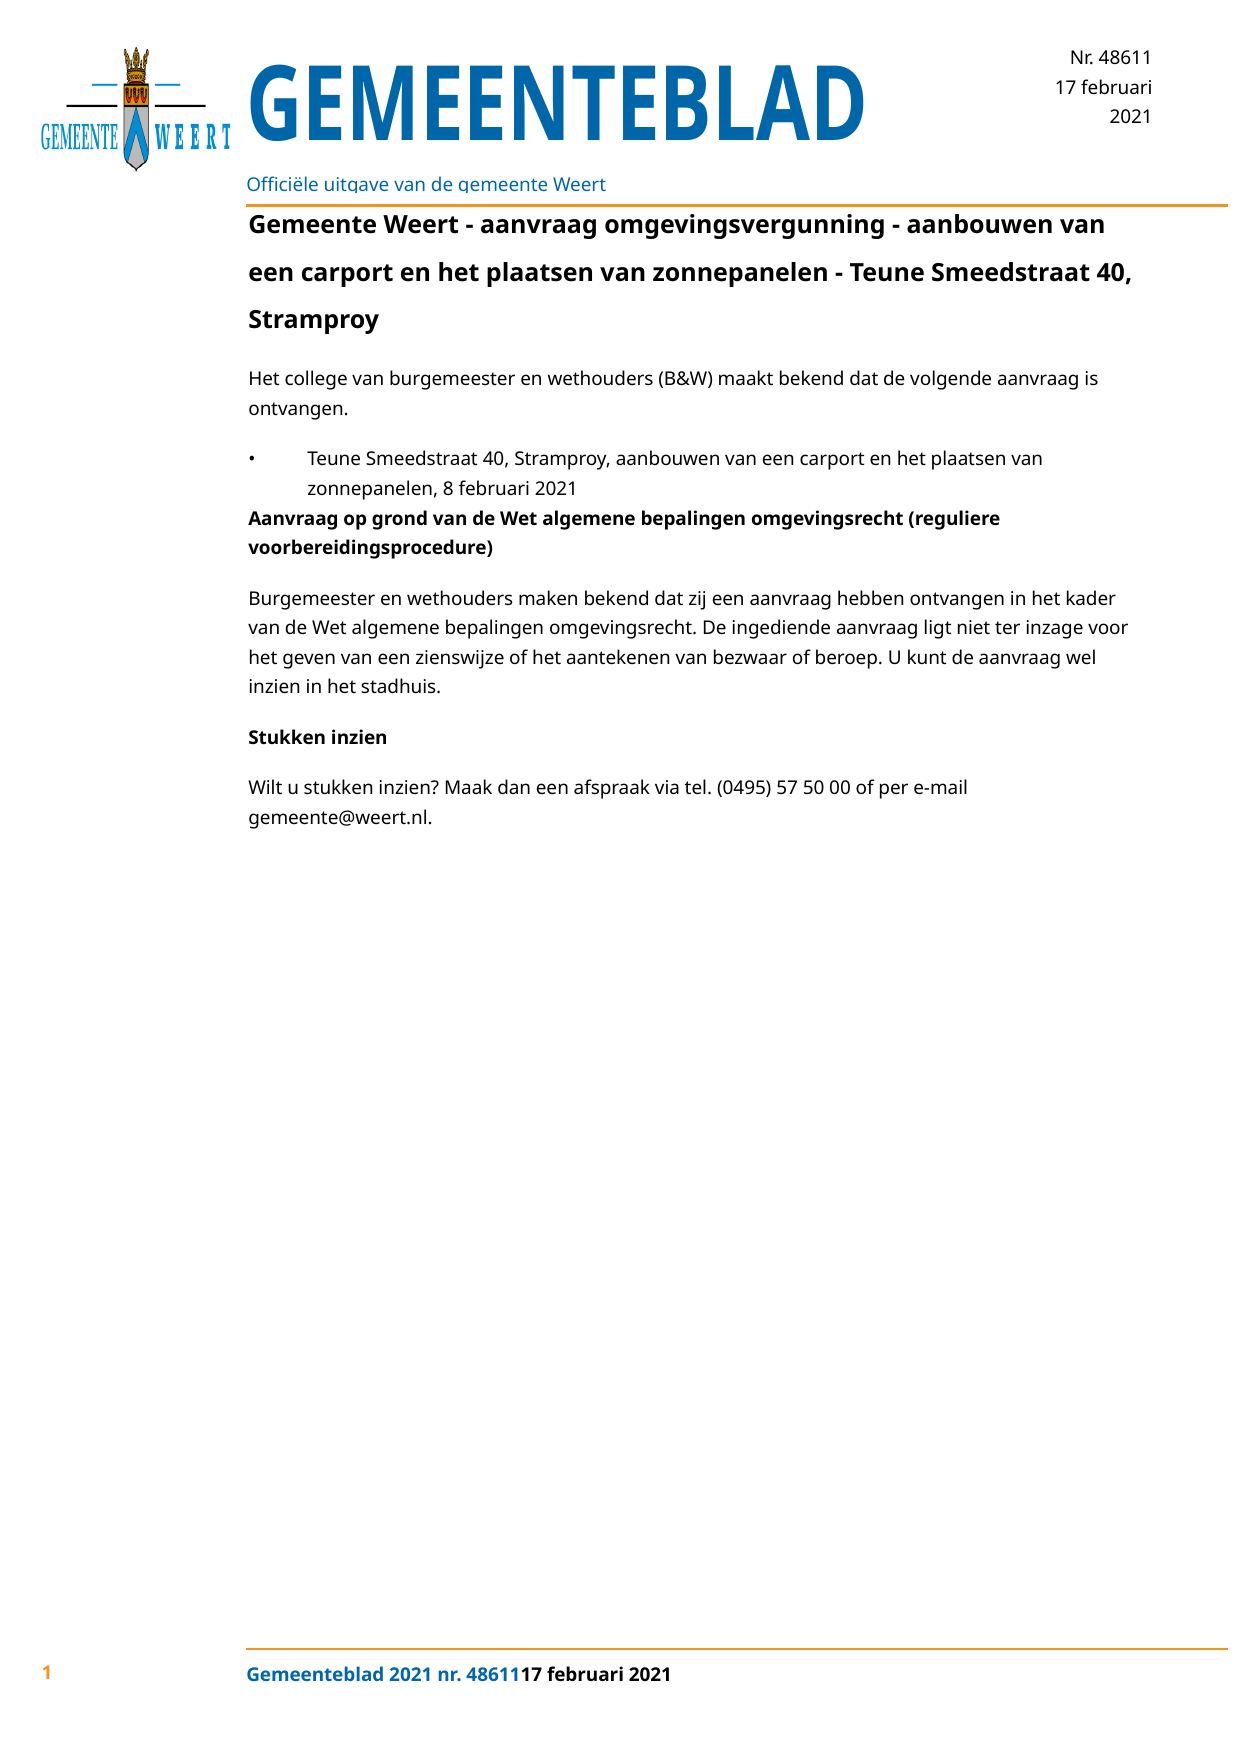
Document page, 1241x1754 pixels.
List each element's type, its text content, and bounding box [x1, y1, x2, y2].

text Gemeente Weert - aanvraag omgevingsvergunning - aanbouwen van een carport en het plaatsen van zonnepanelen - Teune Smeedstraat 40, Stramproy [248, 207, 1152, 336]
picture [41, 47, 231, 172]
text Aanvraag op grond van de Wet algemene bepalingen omgevingsrecht (reguliere voorbereidingsprocedure) [248, 505, 1152, 560]
text Stukken inzien [248, 724, 1152, 749]
text Burgemeester en wethouders maken bekend dat zij een aanvraag hebben ontvangen in het kader van de Wet algemene bepalingen omgevingsrecht. De ingediende aanvraag ligt niet ter inzage voor het geven van een zienswijze of het aantekenen van bezwaar of beroep. U kunt de aanvraag wel inzien in het stadhuis. [248, 585, 1152, 699]
text Het college van burgemeester en wethouders (B&W) maakt bekend dat de volgende aanvraag is ontvangen. [248, 366, 1152, 421]
list Teune Smeedstraat 40, Stramproy, aanbouwen van een carport en het plaatsen van zonnepanelen, 8 februari 2021 [248, 446, 1152, 501]
text Wilt u stukken inzien? Maak dan een afspraak via tel. (0495) 57 50 00 of per e-mail gemeente@weert.nl. [248, 774, 1152, 829]
